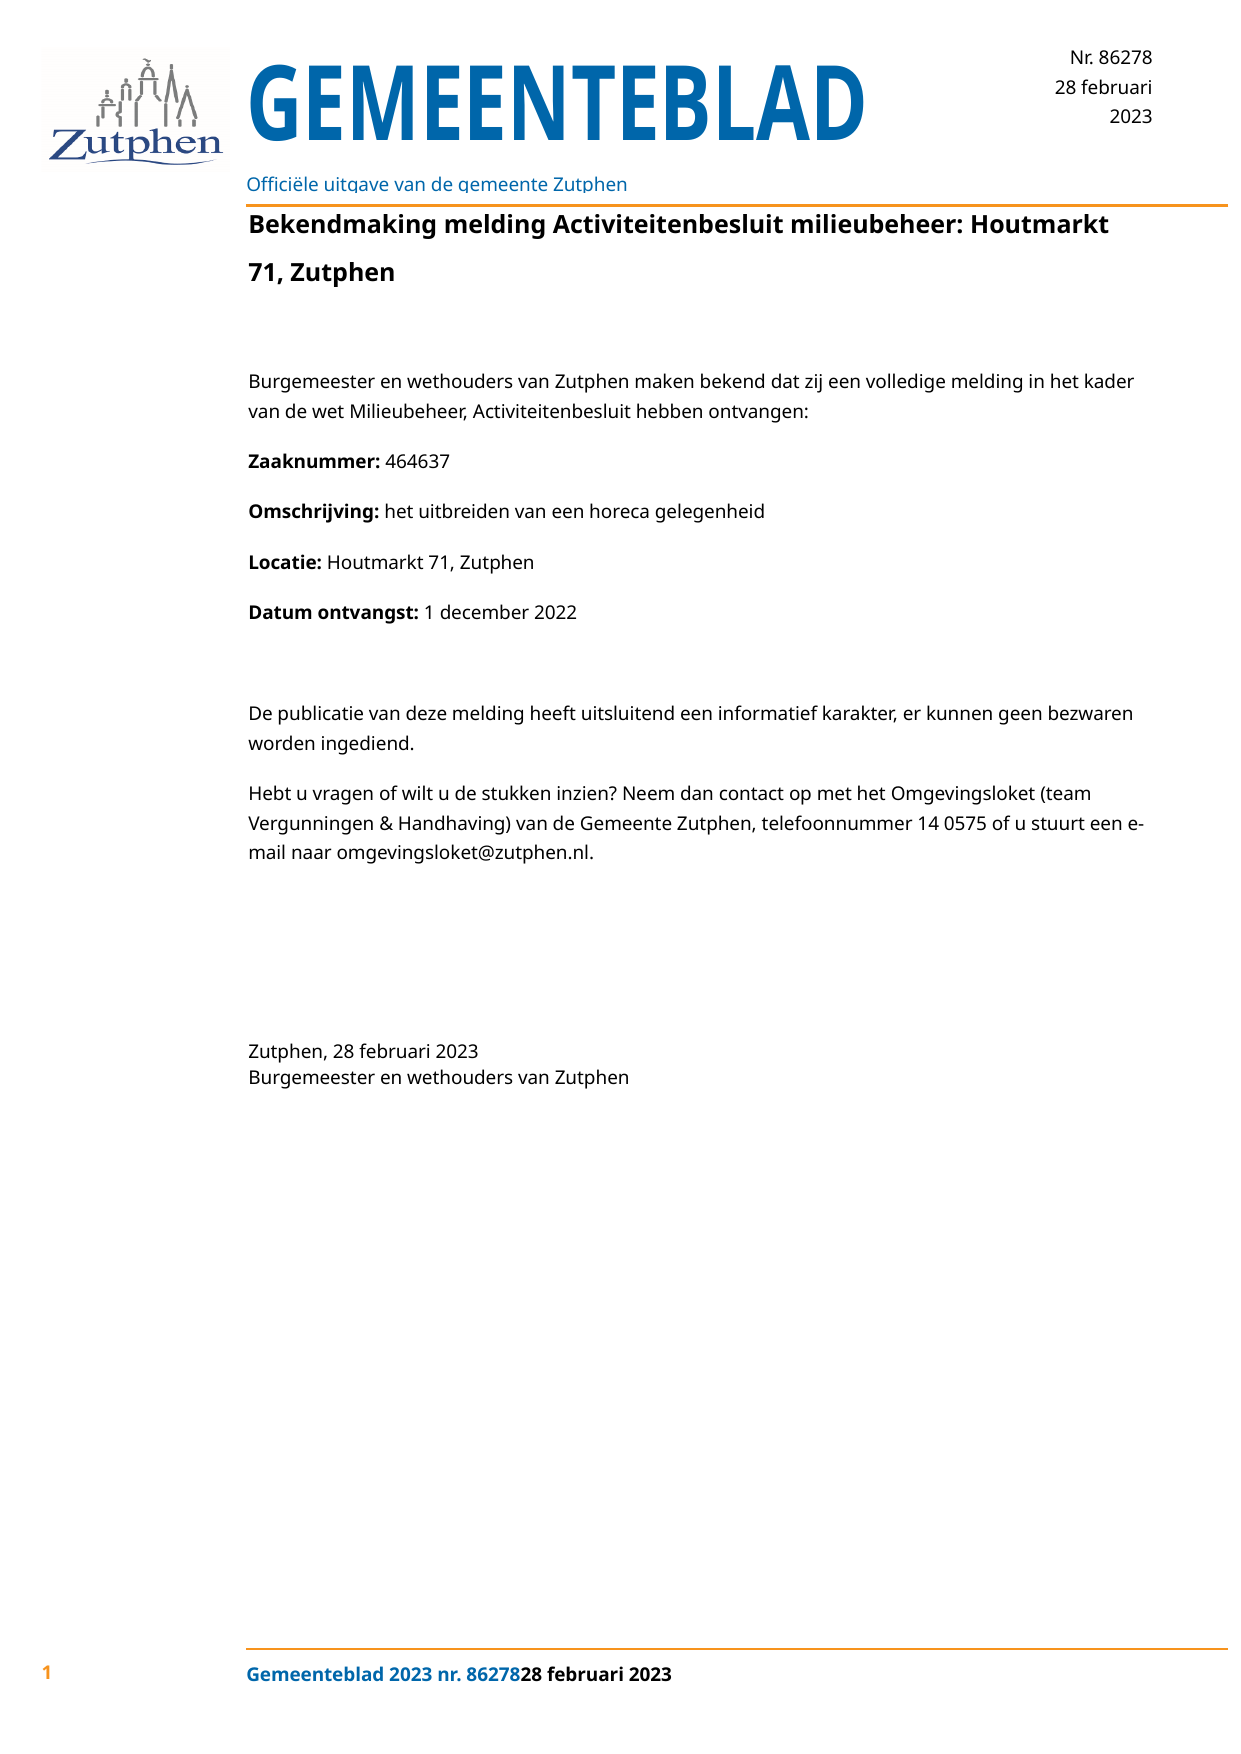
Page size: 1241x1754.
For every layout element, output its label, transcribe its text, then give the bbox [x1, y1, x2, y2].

text Bekendmaking melding Activiteitenbesluit milieubeheer: Houtmarkt 71, Zutphen [248, 207, 1152, 288]
text Omschrijving: het uitbreiden van een horeca gelegenheid [248, 499, 1152, 524]
text Zutphen, 28 februari 2023 [248, 1039, 1152, 1064]
text Zaaknummer: 464637 [248, 448, 1152, 474]
picture [41, 47, 231, 172]
text Burgemeester en wethouders van Zutphen maken bekend dat zij een volledige melding in het kader van de wet Milieubeheer, Activiteitenbesluit hebben ontvangen: [248, 368, 1152, 424]
text Hebt u vragen of wilt u de stukken inzien? Neem dan contact op met het Omgevingsloket (team Vergunningen & Handhaving) van de Gemeente Zutphen, telefoonnummer 14 0575 of u stuurt een e-mail naar omgevingsloket@zutphen.nl. [248, 780, 1152, 865]
text Datum ontvangst: 1 december 2022 [248, 599, 1152, 625]
text Burgemeester en wethouders van Zutphen [248, 1064, 1152, 1090]
text Locatie: Houtmarkt 71, Zutphen [248, 549, 1152, 575]
text De publicatie van deze melding heeft uitsluitend een informatief karakter, er kunnen geen bezwaren worden ingediend. [248, 700, 1152, 756]
